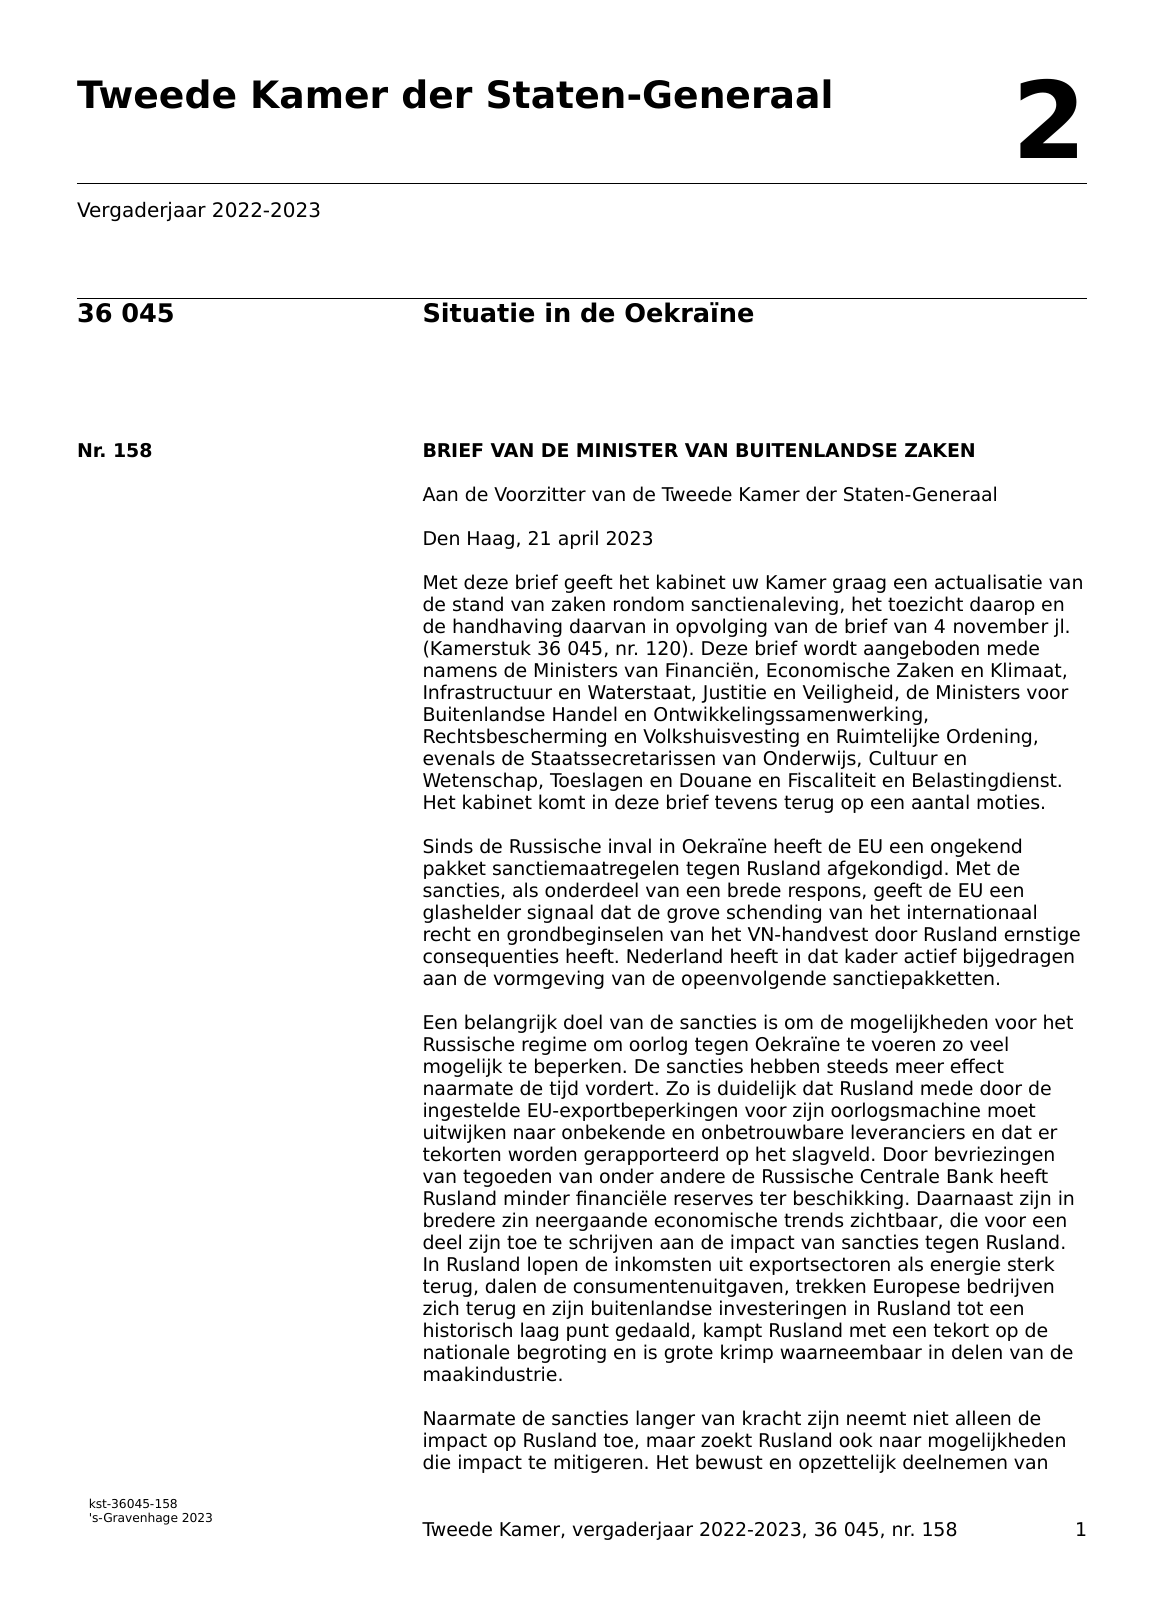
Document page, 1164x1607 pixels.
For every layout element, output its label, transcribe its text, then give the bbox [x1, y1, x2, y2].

table_header 2 [886, 59, 1087, 183]
text Met deze brief geeft het kabinet uw Kamer graag een actualisatie van de stand van zaken rondom sanctienaleving, het toezicht daarop en de handhaving daarvan in opvolging van de brief van 4 november jl. (Kamerstuk 36 045, nr. 120). Deze brief wordt aangeboden mede namens de Ministers van Financiën, Economische Zaken en Klimaat, Infrastructuur en Waterstaat, Justitie en Veiligheid, de Ministers voor Buitenlandse Handel en Ontwikkelingssamenwerking, Rechtsbescherming en Volkshuisvesting en Ruimtelijke Ordening, evenals de Staatssecretarissen van Onderwijs, Cultuur en Wetenschap, Toeslagen en Douane en Fiscaliteit en Belastingdienst. Het kabinet komt in deze brief tevens terug op een aantal moties. [422, 572, 1087, 814]
text Sinds de Russische inval in Oekraïne heeft de EU een ongekend pakket sanctiemaatregelen tegen Rusland afgekondigd. Met de sancties, als onderdeel van een brede respons, geeft de EU een glashelder signaal dat de grove schending van het internationaal recht en grondbeginselen van het VN-handvest door Rusland ernstige consequenties heeft. Nederland heeft in dat kader actief bijgedragen aan de vormgeving van de opeenvolgende sanctiepakketten. [422, 836, 1087, 990]
text kst-36045-158 [88, 1497, 323, 1511]
text 's-Gravenhage 2023 [88, 1511, 323, 1525]
text Den Haag, 21 april 2023 [422, 528, 1087, 550]
text Aan de Voorzitter van de Tweede Kamer der Staten-Generaal [422, 484, 1087, 506]
subtitle Nr. 158 BRIEF VAN DE MINISTER VAN BUITENLANDSE ZAKEN [77, 440, 1087, 462]
text Een belangrijk doel van de sancties is om de mogelijkheden voor het Russische regime om oorlog tegen Oekraïne te voeren zo veel mogelijk te beperken. De sancties hebben steeds meer effect naarmate de tijd vordert. Zo is duidelijk dat Rusland mede door de ingestelde EU-exportbeperkingen voor zijn oorlogsmachine moet uitwijken naar onbekende en onbetrouwbare leveranciers en dat er tekorten worden gerapporteerd op het slagveld. Door bevriezingen van tegoeden van onder andere de Russische Centrale Bank heeft Rusland minder financiële reserves ter beschikking. Daarnaast zijn in bredere zin neergaande economische trends zichtbaar, die voor een deel zijn toe te schrijven aan de impact van sancties tegen Rusland. In Rusland lopen de inkomsten uit exportsectoren als energie sterk terug, dalen de consumentenuitgaven, trekken Europese bedrijven zich terug en zijn buitenlandse investeringen in Rusland tot een historisch laag punt gedaald, kampt Rusland met een tekort op de nationale begroting en is grote krimp waarneembaar in delen van de maakindustrie. [422, 1012, 1087, 1386]
text Naarmate de sancties langer van kracht zijn neemt niet alleen de impact op Rusland toe, maar zoekt Rusland ook naar mogelijkheden die impact te mitigeren. Het bewust en opzettelijk deelnemen van [422, 1408, 1087, 1474]
subtitle 36 045 Situatie in de Oekraïne [77, 299, 1087, 329]
table_header Tweede Kamer der Staten-Generaal [77, 59, 886, 183]
table_cell Vergaderjaar 2022-2023 [77, 184, 1087, 298]
